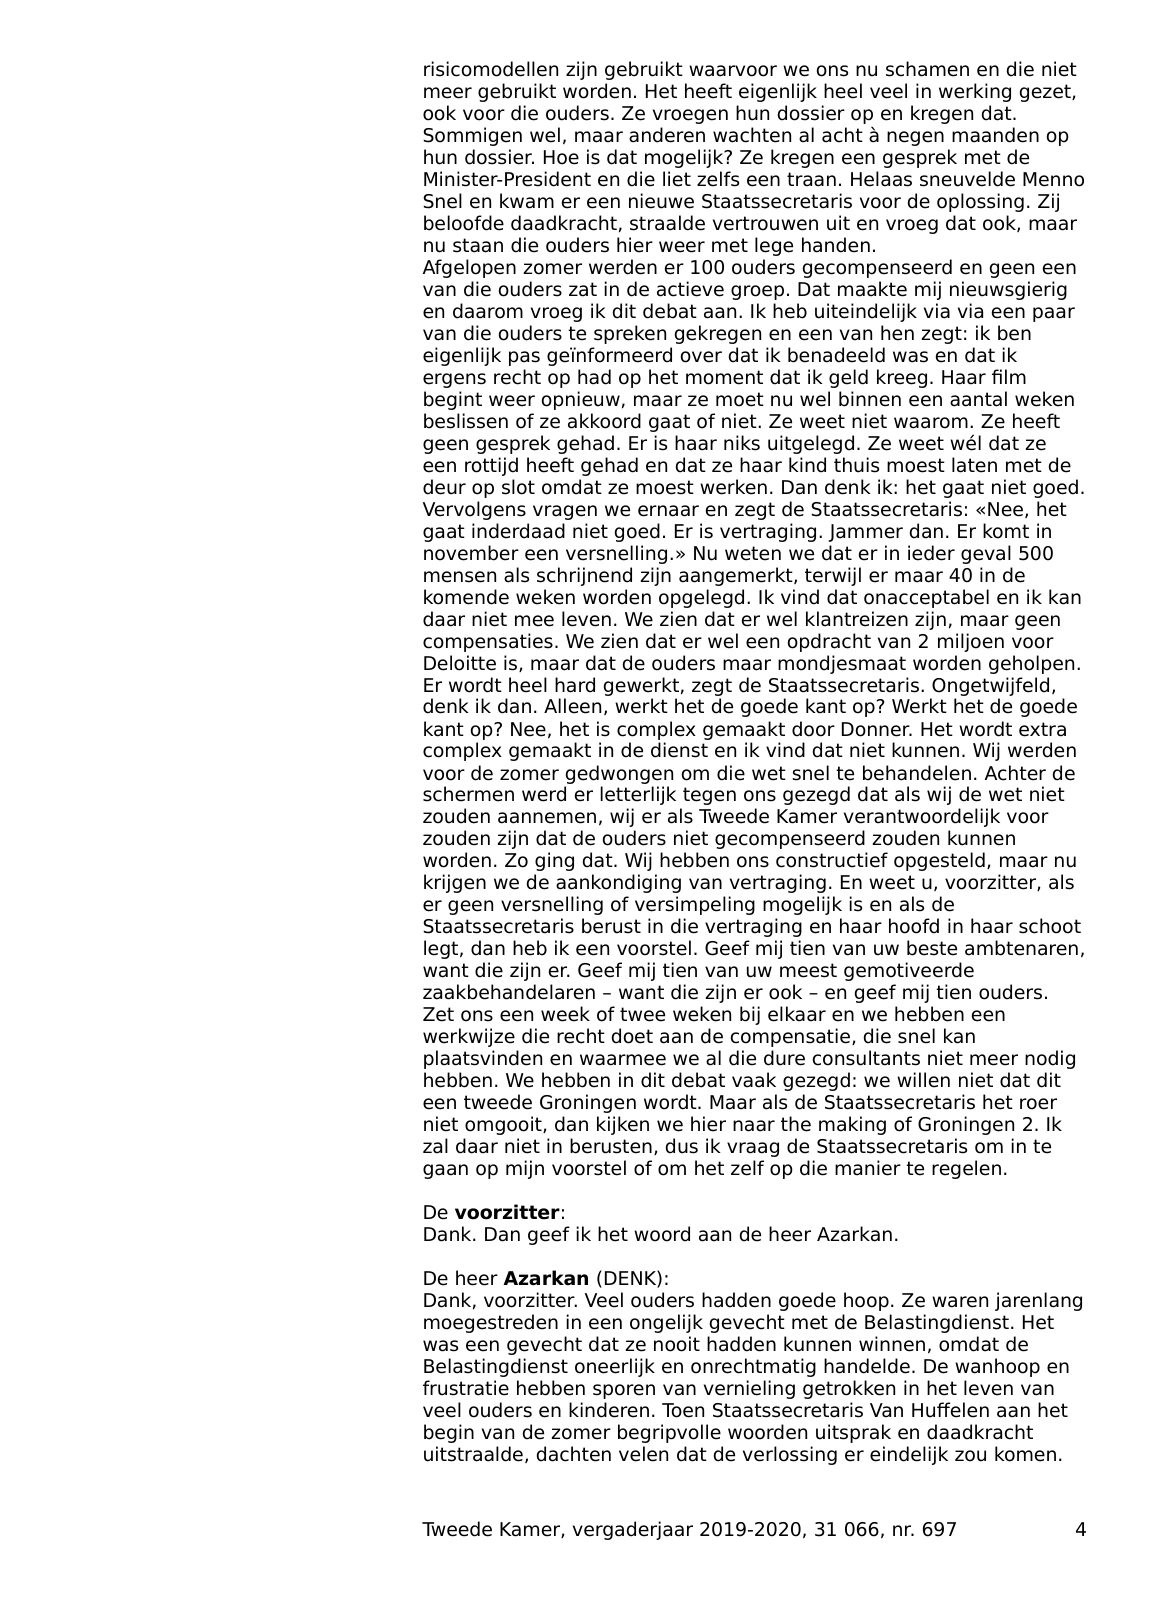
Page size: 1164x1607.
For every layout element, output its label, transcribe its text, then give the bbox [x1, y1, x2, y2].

text Er wordt heel hard gewerkt, zegt de Staatssecretaris. Ongetwijfeld, denk ik dan. Alleen, werkt het de goede kant op? Werkt het de goede kant op? Nee, het is complex gemaakt door Donner. Het wordt extra complex gemaakt in de dienst en ik vind dat niet kunnen. Wij werden voor de zomer gedwongen om die wet snel te behandelen. Achter de schermen werd er letterlijk tegen ons gezegd dat als wij de wet niet zouden aannemen, wij er als Tweede Kamer verantwoordelijk voor zouden zijn dat de ouders niet gecompenseerd zouden kunnen worden. Zo ging dat. Wij hebben ons constructief opgesteld, maar nu krijgen we de aankondiging van vertraging. En weet u, voorzitter, als er geen versnelling of versimpeling mogelijk is en als de Staatssecretaris berust in die vertraging en haar hoofd in haar schoot legt, dan heb ik een voorstel. Geef mij tien van uw beste ambtenaren, want die zijn er. Geef mij tien van uw meest gemotiveerde zaakbehandelaren – want die zijn er ook – en geef mij tien ouders. Zet ons een week of twee weken bij elkaar en we hebben een werkwijze die recht doet aan de compensatie, die snel kan plaatsvinden en waarmee we al die dure consultants niet meer nodig hebben. We hebben in dit debat vaak gezegd: we willen niet dat dit een tweede Groningen wordt. Maar als de Staatssecretaris het roer niet omgooit, dan kijken we hier naar the making of Groningen 2. Ik zal daar niet in berusten, dus ik vraag de Staatssecretaris om in te gaan op mijn voorstel of om het zelf op die manier te regelen. [422, 674, 1087, 1180]
text Dank, voorzitter. Veel ouders hadden goede hoop. Ze waren jarenlang moegestreden in een ongelijk gevecht met de Belastingdienst. Het was een gevecht dat ze nooit hadden kunnen winnen, omdat de Belastingdienst oneerlijk en onrechtmatig handelde. De wanhoop en frustratie hebben sporen van vernieling getrokken in het leven van veel ouders en kinderen. Toen Staatssecretaris Van Huffelen aan het begin van de zomer begripvolle woorden uitsprak en daadkracht uitstraalde, dachten velen dat de verlossing er eindelijk zou komen. [422, 1290, 1087, 1466]
text De heer Azarkan (DENK): [422, 1268, 1087, 1290]
text Dank. Dan geef ik het woord aan de heer Azarkan. [422, 1224, 1087, 1246]
text risicomodellen zijn gebruikt waarvoor we ons nu schamen en die niet meer gebruikt worden. Het heeft eigenlijk heel veel in werking gezet, ook voor die ouders. Ze vroegen hun dossier op en kregen dat. Sommigen wel, maar anderen wachten al acht à negen maanden op hun dossier. Hoe is dat mogelijk? Ze kregen een gesprek met de Minister-President en die liet zelfs een traan. Helaas sneuvelde Menno Snel en kwam er een nieuwe Staatssecretaris voor de oplossing. Zij beloofde daadkracht, straalde vertrouwen uit en vroeg dat ook, maar nu staan die ouders hier weer met lege handen. [422, 59, 1087, 257]
text Afgelopen zomer werden er 100 ouders gecompenseerd en geen een van die ouders zat in de actieve groep. Dat maakte mij nieuwsgierig en daarom vroeg ik dit debat aan. Ik heb uiteindelijk via via een paar van die ouders te spreken gekregen en een van hen zegt: ik ben eigenlijk pas geïnformeerd over dat ik benadeeld was en dat ik ergens recht op had op het moment dat ik geld kreeg. Haar film begint weer opnieuw, maar ze moet nu wel binnen een aantal weken beslissen of ze akkoord gaat of niet. Ze weet niet waarom. Ze heeft geen gesprek gehad. Er is haar niks uitgelegd. Ze weet wél dat ze een rottijd heeft gehad en dat ze haar kind thuis moest laten met de deur op slot omdat ze moest werken. Dan denk ik: het gaat niet goed. Vervolgens vragen we ernaar en zegt de Staatssecretaris: «Nee, het gaat inderdaad niet goed. Er is vertraging. Jammer dan. Er komt in november een versnelling.» Nu weten we dat er in ieder geval 500 mensen als schrijnend zijn aangemerkt, terwijl er maar 40 in de komende weken worden opgelegd. Ik vind dat onacceptabel en ik kan daar niet mee leven. We zien dat er wel klantreizen zijn, maar geen compensaties. We zien dat er wel een opdracht van 2 miljoen voor Deloitte is, maar dat de ouders maar mondjesmaat worden geholpen. [422, 257, 1087, 674]
text De voorzitter: [422, 1202, 1087, 1224]
